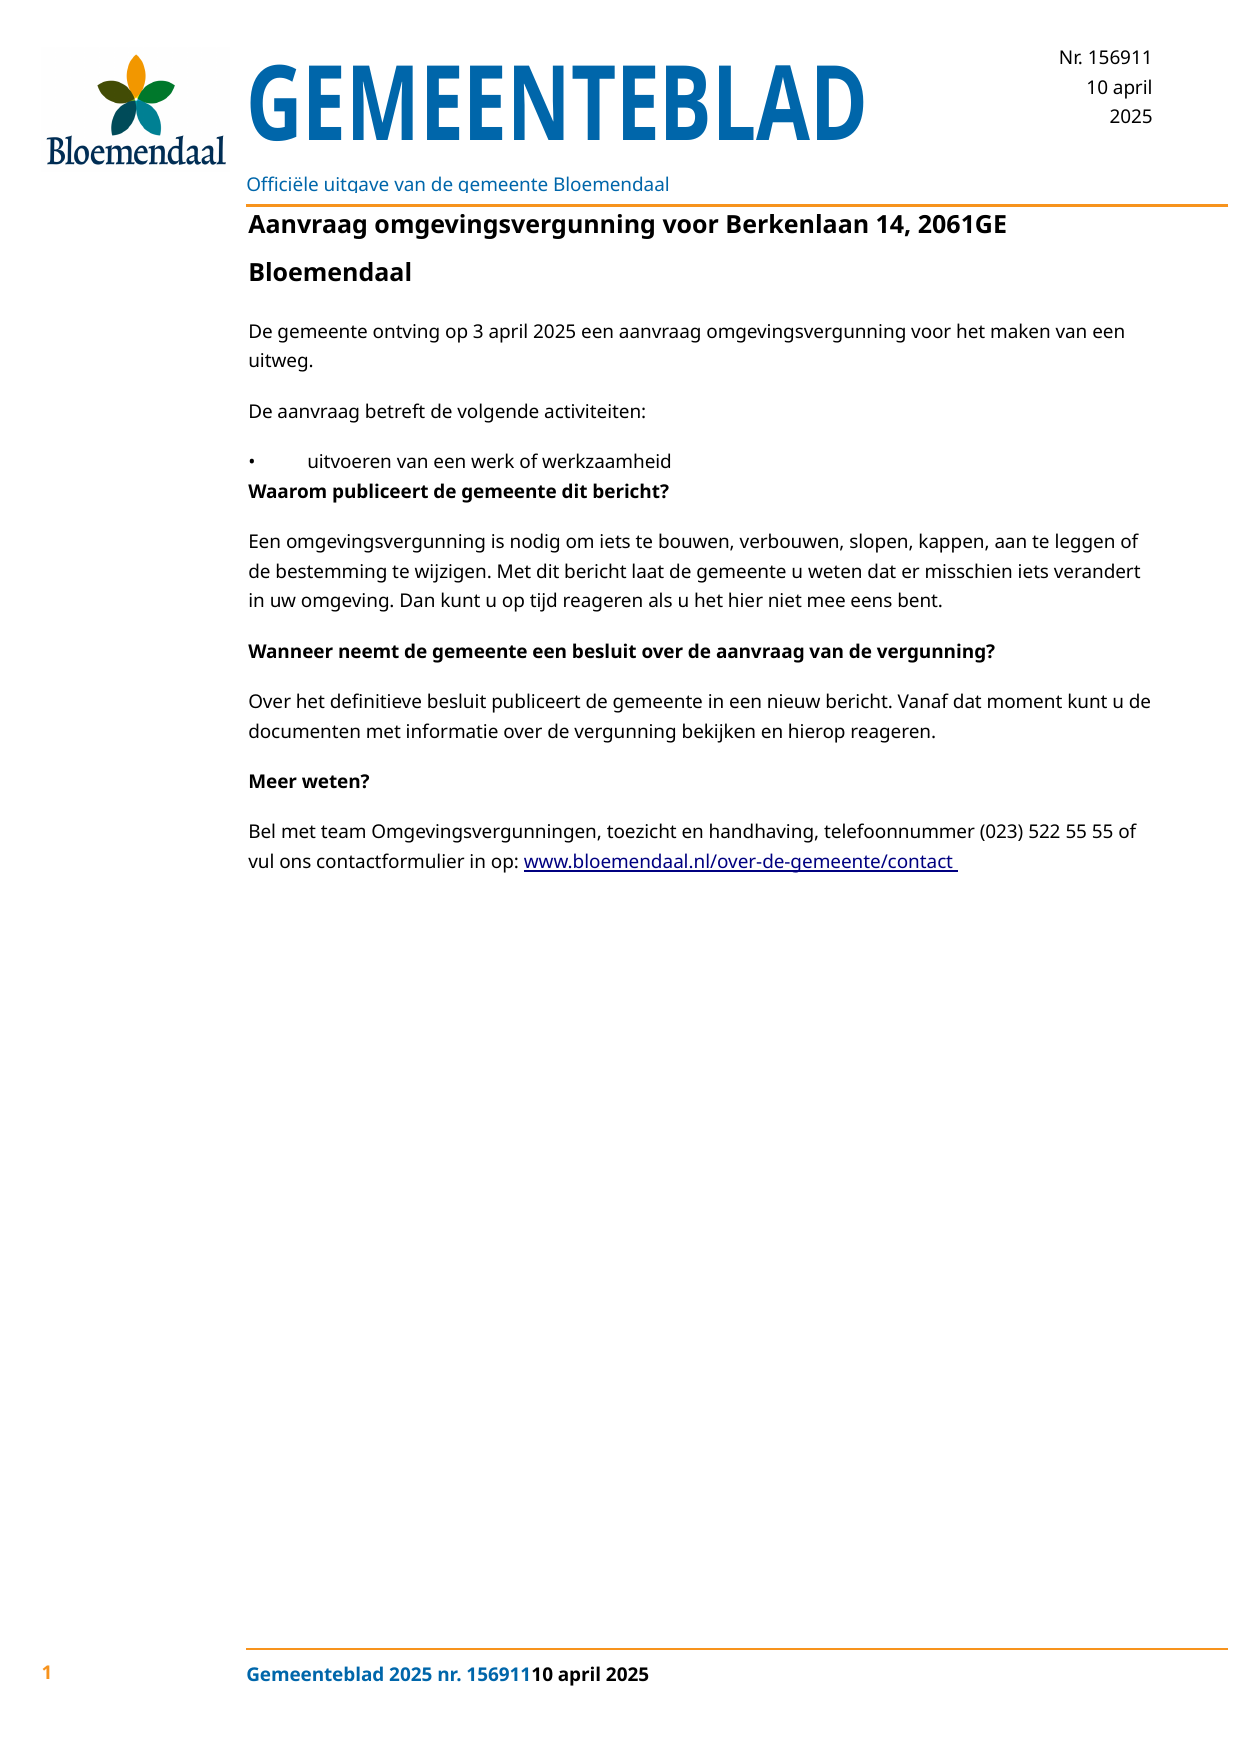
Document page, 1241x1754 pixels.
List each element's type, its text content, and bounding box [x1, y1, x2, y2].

text De aanvraag betreft de volgende activiteiten: [248, 398, 1152, 424]
text Bel met team Omgevingsvergunningen, toezicht en handhaving, telefoonnummer (023) 522 55 55 of vul ons contactformulier in op: www.bloemendaal.nl/over-de-gemeente/contact [248, 819, 1152, 874]
list uitvoeren van een werk of werkzaamheid [248, 448, 1152, 474]
text De gemeente ontving op 3 april 2025 een aanvraag omgevingsvergunning voor het maken van een uitweg. [248, 318, 1152, 373]
text Waarom publiceert de gemeente dit bericht? [248, 478, 1152, 504]
text Een omgevingsvergunning is nodig om iets te bouwen, verbouwen, slopen, kappen, aan te leggen of de bestemming te wijzigen. Met dit bericht laat de gemeente u weten dat er misschien iets verandert in uw omgeving. Dan kunt u op tijd reageren als u het hier niet mee eens bent. [248, 528, 1152, 613]
text Aanvraag omgevingsvergunning voor Berkenlaan 14, 2061GE Bloemendaal [248, 207, 1152, 288]
text Over het definitieve besluit publiceert de gemeente in een nieuw bericht. Vanaf dat moment kunt u de documenten met informatie over de vergunning bekijken en hierop reageren. [248, 688, 1152, 744]
text Wanneer neemt de gemeente een besluit over de aanvraag van de vergunning? [248, 638, 1152, 664]
picture [41, 47, 231, 172]
text Meer weten? [248, 768, 1152, 794]
